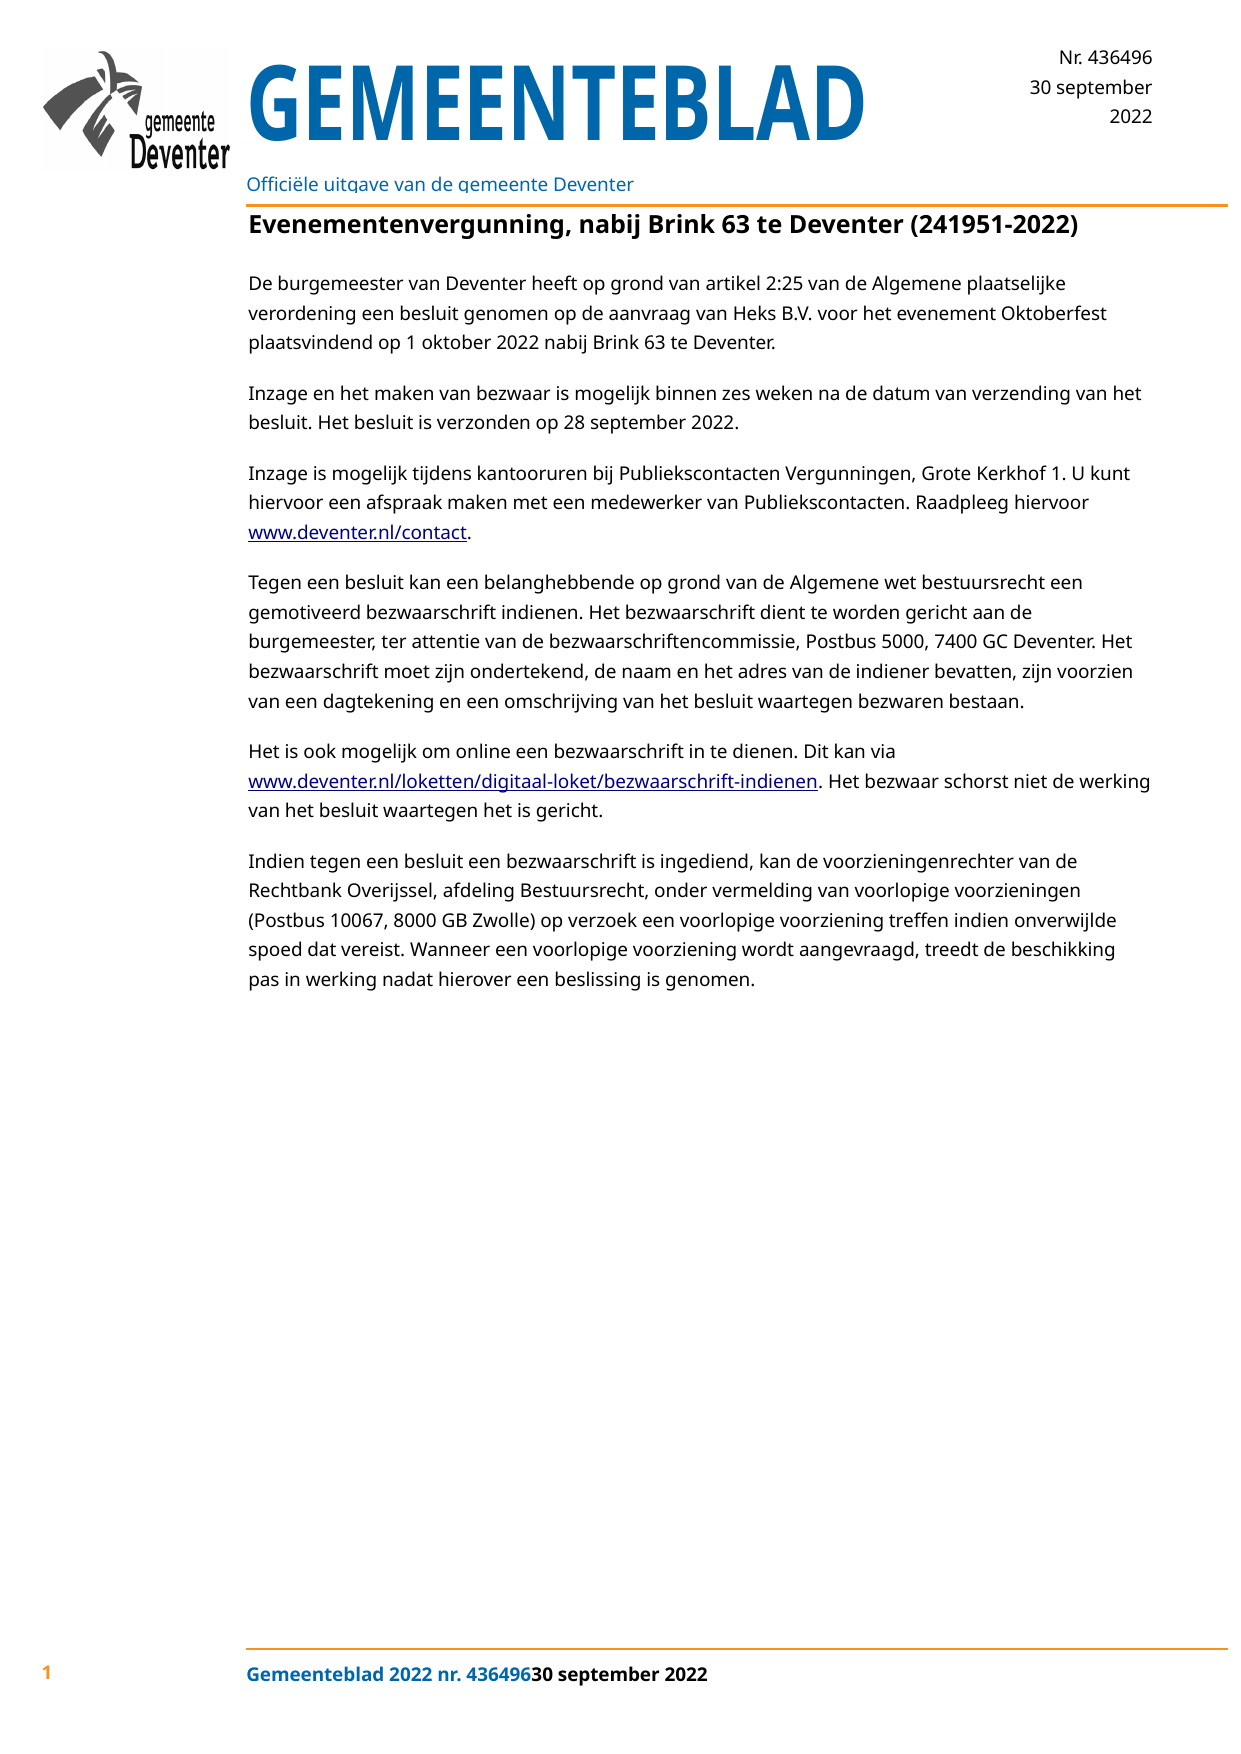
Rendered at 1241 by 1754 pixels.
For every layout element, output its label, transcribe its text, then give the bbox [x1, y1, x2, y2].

text Indien tegen een besluit een bezwaarschrift is ingediend, kan de voorzieningenrechter van de Rechtbank Overijssel, afdeling Bestuursrecht, onder vermelding van voorlopige voorzieningen (Postbus 10067, 8000 GB Zwolle) op verzoek een voorlopige voorziening treffen indien onverwijlde spoed dat vereist. Wanneer een voorlopige voorziening wordt aangevraagd, treedt de beschikking pas in werking nadat hierover een beslissing is genomen. [248, 848, 1152, 992]
text Inzage en het maken van bezwaar is mogelijk binnen zes weken na de datum van verzending van het besluit. Het besluit is verzonden op 28 september 2022. [248, 380, 1152, 435]
text De burgemeester van Deventer heeft op grond van artikel 2:25 van de Algemene plaatselijke verordening een besluit genomen op de aanvraag van Heks B.V. voor het evenement Oktoberfest plaatsvindend op 1 oktober 2022 nabij Brink 63 te Deventer. [248, 270, 1152, 355]
text Evenementenvergunning, nabij Brink 63 te Deventer (241951-2022) [248, 207, 1152, 241]
text Inzage is mogelijk tijdens kantooruren bij Publiekscontacten Vergunningen, Grote Kerkhof 1. U kunt hiervoor een afspraak maken met een medewerker van Publiekscontacten. Raadpleeg hiervoor www.deventer.nl/contact. [248, 460, 1152, 545]
picture [41, 47, 231, 172]
text Tegen een besluit kan een belanghebbende op grond van de Algemene wet bestuursrecht een gemotiveerd bezwaarschrift indienen. Het bezwaarschrift dient te worden gericht aan de burgemeester, ter attentie van de bezwaarschriftencommissie, Postbus 5000, 7400 GC Deventer. Het bezwaarschrift moet zijn ondertekend, de naam en het adres van de indiener bevatten, zijn voorzien van een dagtekening en een omschrijving van het besluit waartegen bezwaren bestaan. [248, 569, 1152, 713]
text Het is ook mogelijk om online een bezwaarschrift in te dienen. Dit kan via www.deventer.nl/loketten/digitaal-loket/bezwaarschrift-indienen. Het bezwaar schorst niet de werking van het besluit waartegen het is gericht. [248, 738, 1152, 823]
